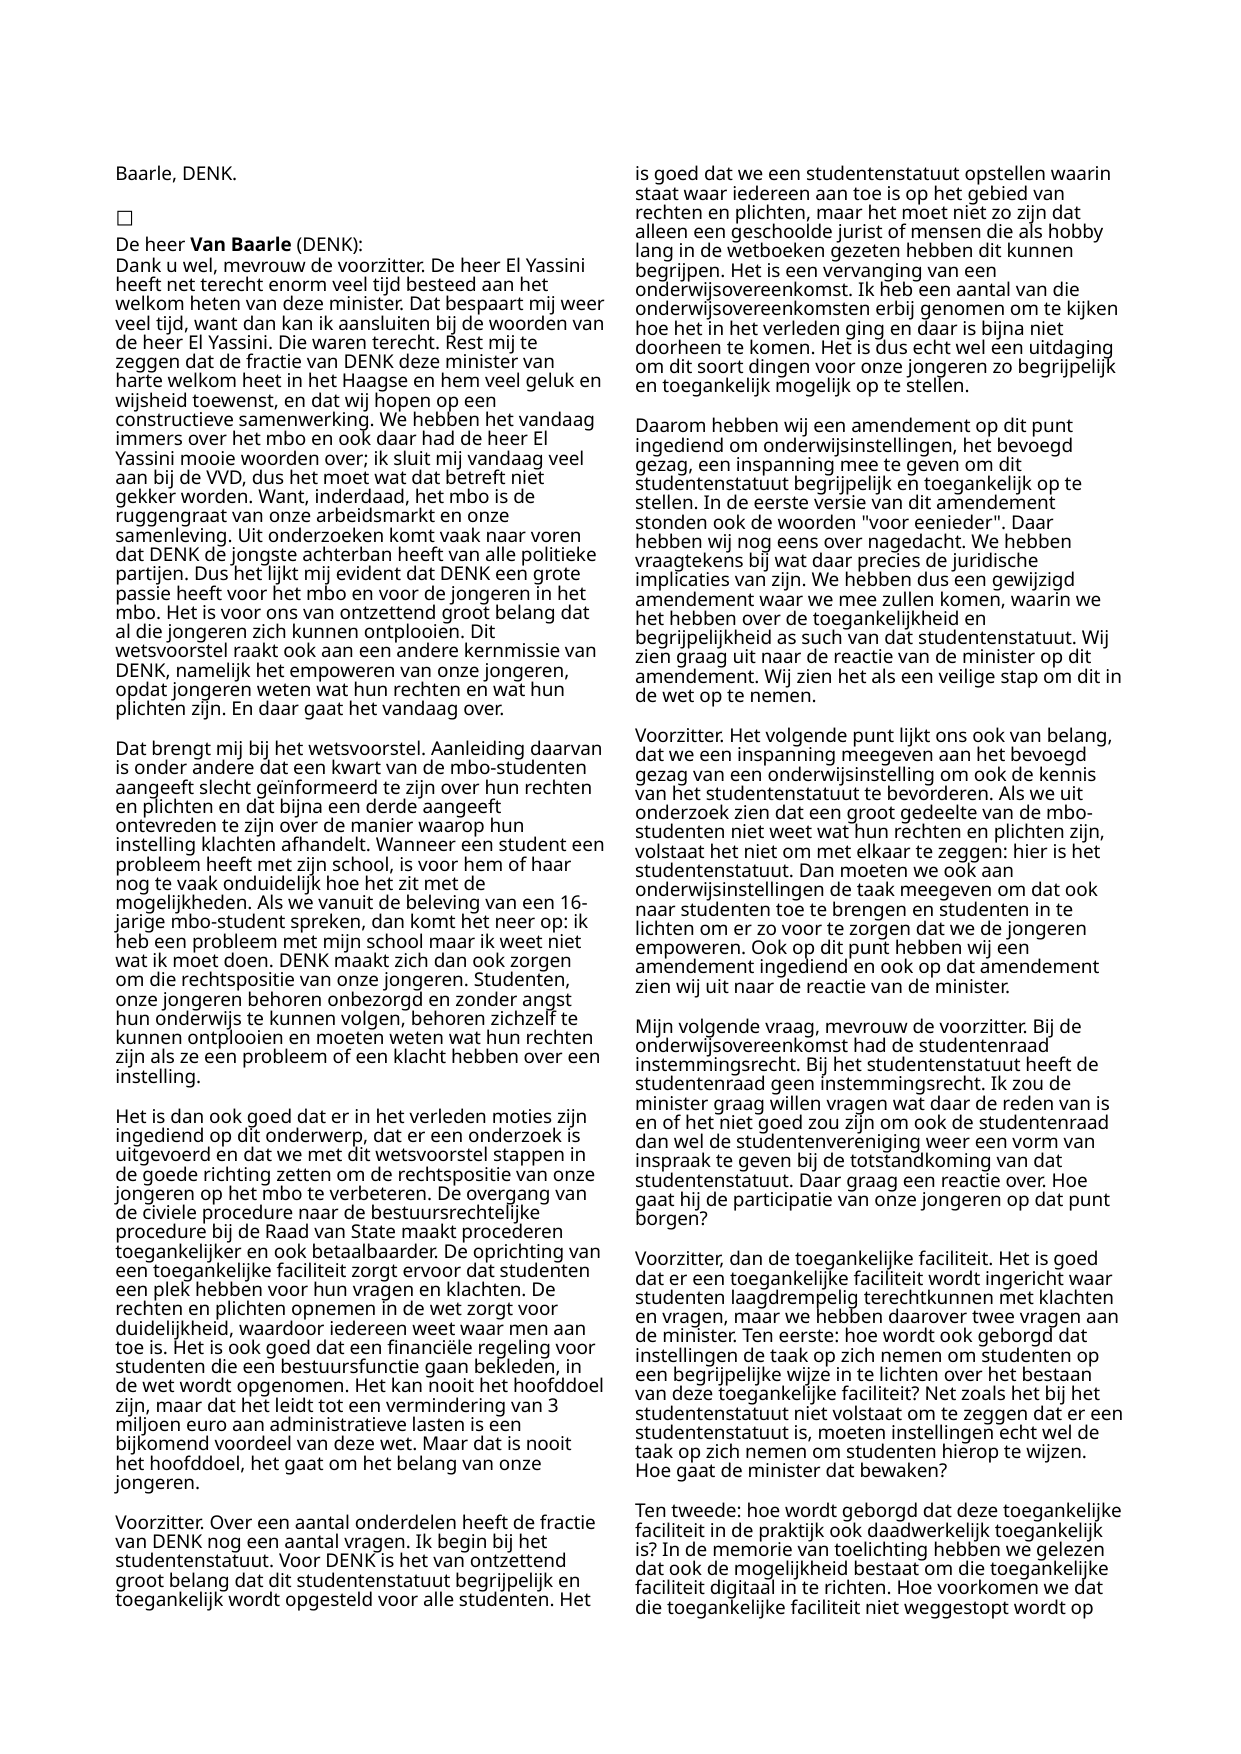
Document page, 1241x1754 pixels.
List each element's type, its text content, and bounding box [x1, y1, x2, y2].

text Dat brengt mij bij het wetsvoorstel. Aanleiding daarvan is onder andere dat een kwart van de mbo-studenten aangeeft slecht geïnformeerd te zijn over hun rechten en plichten en dat bijna een derde aangeeft ontevreden te zijn over de manier waarop hun instelling klachten afhandelt. Wanneer een student een probleem heeft met zijn school, is voor hem of haar nog te vaak onduidelijk hoe het zit met de mogelijkheden. Als we vanuit de beleving van een 16-jarige mbo-student spreken, dan komt het neer op: ik heb een probleem met mijn school maar ik weet niet wat ik moet doen. DENK maakt zich dan ook zorgen om die rechtspositie van onze jongeren. Studenten, onze jongeren behoren onbezorgd en zonder angst hun onderwijs te kunnen volgen, behoren zichzelf te kunnen ontplooien en moeten weten wat hun rechten zijn als ze een probleem of een klacht hebben over een instelling. [115, 740, 605, 1087]
text Voorzitter. Het volgende punt lijkt ons ook van belang, dat we een inspanning meegeven aan het bevoegd gezag van een onderwijsinstelling om ook de kennis van het studentenstatuut te bevorderen. Als we uit onderzoek zien dat een groot gedeelte van de mbo-studenten niet weet wat hun rechten en plichten zijn, volstaat het niet om met elkaar te zeggen: hier is het studentenstatuut. Dan moeten we ook aan onderwijsinstellingen de taak meegeven om dat ook naar studenten toe te brengen en studenten in te lichten om er zo voor te zorgen dat we de jongeren empoweren. Ook op dit punt hebben wij een amendement ingediend en ook op dat amendement zien wij uit naar de reactie van de minister. [635, 727, 1125, 997]
text De heer Van Baarle (DENK): [115, 231, 605, 257]
text Voorzitter. Over een aantal onderdelen heeft de fractie van DENK nog een aantal vragen. Ik begin bij het studentenstatuut. Voor DENK is het van ontzettend groot belang dat dit studentenstatuut begrijpelijk en toegankelijk wordt opgesteld voor alle studenten. Het [115, 1514, 605, 1610]
text Mijn volgende vraag, mevrouw de voorzitter. Bij de onderwijsovereenkomst had de studentenraad instemmingsrecht. Bij het studentenstatuut heeft de studentenraad geen instemmingsrecht. Ik zou de minister graag willen vragen wat daar de reden van is en of het niet goed zou zijn om ook de studentenraad dan wel de studentenvereniging weer een vorm van inspraak te geven bij de totstandkoming van dat studentenstatuut. Daar graag een reactie over. Hoe gaat hij de participatie van onze jongeren op dat punt borgen? [635, 1018, 1125, 1229]
text Baarle, DENK. [115, 165, 605, 184]
text Het is dan ook goed dat er in het verleden moties zijn ingediend op dit onderwerp, dat er een onderzoek is uitgevoerd en dat we met dit wetsvoorstel stappen in de goede richting zetten om de rechtspositie van onze jongeren op het mbo te verbeteren. De overgang van de civiele procedure naar de bestuursrechtelijke procedure bij de Raad van State maakt procederen toegankelijker en ook betaalbaarder. De oprichting van een toegankelijke faciliteit zorgt ervoor dat studenten een plek hebben voor hun vragen en klachten. De rechten en plichten opnemen in de wet zorgt voor duidelijkheid, waardoor iedereen weet waar men aan toe is. Het is ook goed dat een financiële regeling voor studenten die een bestuursfunctie gaan bekleden, in de wet wordt opgenomen. Het kan nooit het hoofddoel zijn, maar dat het leidt tot een vermindering van 3 miljoen euro aan administratieve lasten is een bijkomend voordeel van deze wet. Maar dat is nooit het hoofddoel, het gaat om het belang van onze jongeren. [115, 1108, 605, 1493]
text is goed dat we een studentenstatuut opstellen waarin staat waar iedereen aan toe is op het gebied van rechten en plichten, maar het moet niet zo zijn dat alleen een geschoolde jurist of mensen die als hobby lang in de wetboeken gezeten hebben dit kunnen begrijpen. Het is een vervanging van een onderwijsovereenkomst. Ik heb een aantal van die onderwijsovereenkomsten erbij genomen om te kijken hoe het in het verleden ging en daar is bijna niet doorheen te komen. Het is dus echt wel een uitdaging om dit soort dingen voor onze jongeren zo begrijpelijk en toegankelijk mogelijk op te stellen. [635, 165, 1125, 397]
text Voorzitter, dan de toegankelijke faciliteit. Het is goed dat er een toegankelijke faciliteit wordt ingericht waar studenten laagdrempelig terechtkunnen met klachten en vragen, maar we hebben daarover twee vragen aan de minister. Ten eerste: hoe wordt ook geborgd dat instellingen de taak op zich nemen om studenten op een begrijpelijke wijze in te lichten over het bestaan van deze toegankelijke faciliteit? Net zoals het bij het studentenstatuut niet volstaat om te zeggen dat er een studentenstatuut is, moeten instellingen echt wel de taak op zich nemen om studenten hierop te wijzen. Hoe gaat de minister dat bewaken? [635, 1250, 1125, 1482]
text Daarom hebben wij een amendement op dit punt ingediend om onderwijsinstellingen, het bevoegd gezag, een inspanning mee te geven om dit studentenstatuut begrijpelijk en toegankelijk op te stellen. In de eerste versie van dit amendement stonden ook de woorden "voor eenieder". Daar hebben wij nog eens over nagedacht. We hebben vraagtekens bij wat daar precies de juridische implicaties van zijn. We hebben dus een gewijzigd amendement waar we mee zullen komen, waarin we het hebben over de toegankelijkheid en begrijpelijkheid as such van dat studentenstatuut. Wij zien graag uit naar de reactie van de minister op dit amendement. Wij zien het als een veilige stap om dit in de wet op te nemen. [635, 417, 1125, 706]
text ⬜ [115, 205, 605, 231]
text Ten tweede: hoe wordt geborgd dat deze toegankelijke faciliteit in de praktijk ook daadwerkelijk toegankelijk is? In de memorie van toelichting hebben we gelezen dat ook de mogelijkheid bestaat om die toegankelijke faciliteit digitaal in te richten. Hoe voorkomen we dat die toegankelijke faciliteit niet weggestopt wordt op [635, 1502, 1125, 1618]
text Dank u wel, mevrouw de voorzitter. De heer El Yassini heeft net terecht enorm veel tijd besteed aan het welkom heten van deze minister. Dat bespaart mij weer veel tijd, want dan kan ik aansluiten bij de woorden van de heer El Yassini. Die waren terecht. Rest mij te zeggen dat de fractie van DENK deze minister van harte welkom heet in het Haagse en hem veel geluk en wijsheid toewenst, en dat wij hopen op een constructieve samenwerking. We hebben het vandaag immers over het mbo en ook daar had de heer El Yassini mooie woorden over; ik sluit mij vandaag veel aan bij de VVD, dus het moet wat dat betreft niet gekker worden. Want, inderdaad, het mbo is de ruggengraat van onze arbeidsmarkt en onze samenleving. Uit onderzoeken komt vaak naar voren dat DENK de jongste achterban heeft van alle politieke partijen. Dus het lijkt mij evident dat DENK een grote passie heeft voor het mbo en voor de jongeren in het mbo. Het is voor ons van ontzettend groot belang dat al die jongeren zich kunnen ontplooien. Dit wetsvoorstel raakt ook aan een andere kernmissie van DENK, namelijk het empoweren van onze jongeren, opdat jongeren weten wat hun rechten en wat hun plichten zijn. En daar gaat het vandaag over. [115, 257, 605, 719]
